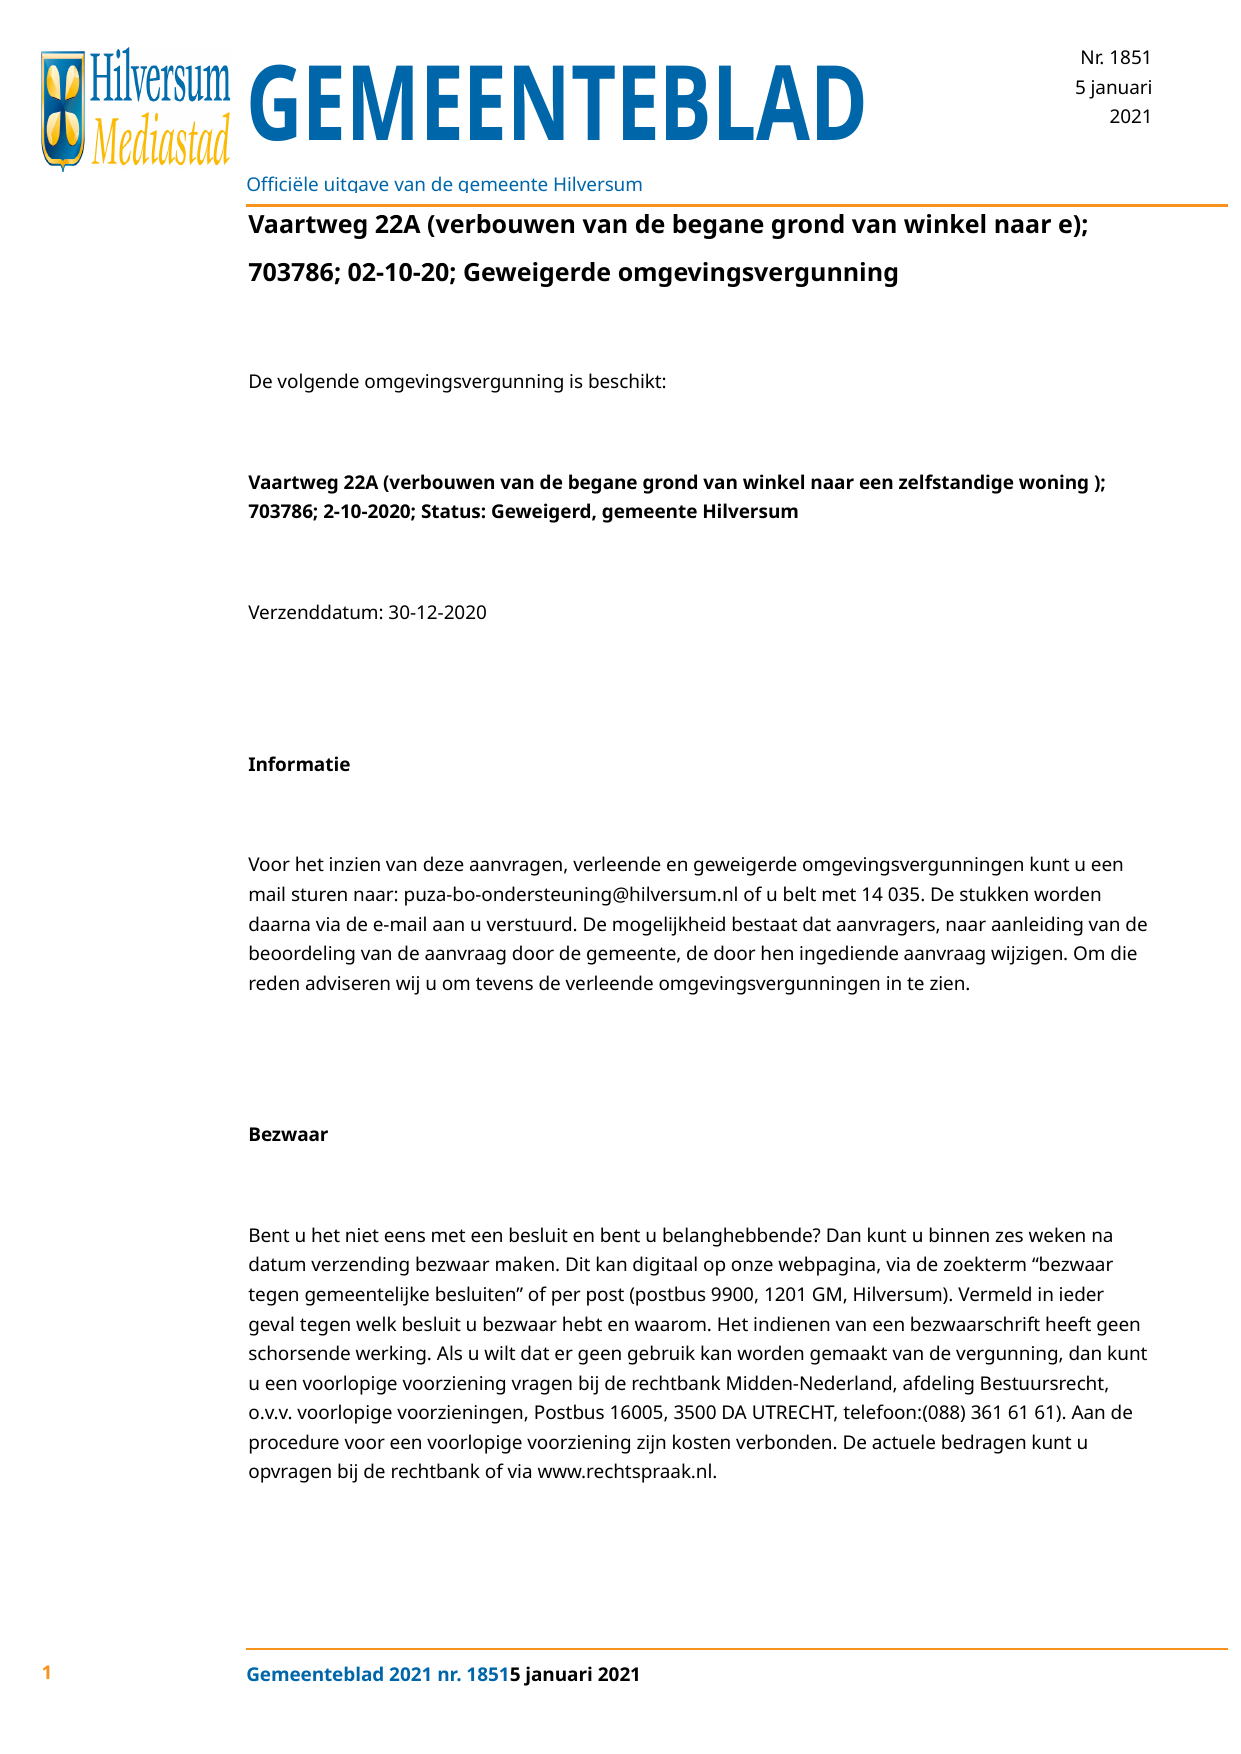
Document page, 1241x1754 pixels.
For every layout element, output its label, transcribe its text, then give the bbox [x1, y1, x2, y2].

text Bent u het niet eens met een besluit en bent u belanghebbende? Dan kunt u binnen zes weken na datum verzending bezwaar maken. Dit kan digitaal op onze webpagina, via de zoekterm “bezwaar tegen gemeentelijke besluiten” of per post (postbus 9900, 1201 GM, Hilversum). Vermeld in ieder geval tegen welk besluit u bezwaar hebt en waarom. Het indienen van een bezwaarschrift heeft geen schorsende werking. Als u wilt dat er geen gebruik kan worden gemaakt van de vergunning, dan kunt u een voorlopige voorziening vragen bij de rechtbank Midden-Nederland, afdeling Bestuursrecht, o.v.v. voorlopige voorzieningen, Postbus 16005, 3500 DA UTRECHT, telefoon:(088) 361 61 61). Aan de procedure voor een voorlopige voorziening zijn kosten verbonden. De actuele bedragen kunt u opvragen bij de rechtbank of via www.rechtspraak.nl. [248, 1222, 1152, 1484]
text Voor het inzien van deze aanvragen, verleende en geweigerde omgevingsvergunningen kunt u een mail sturen naar: puza-bo-ondersteuning@hilversum.nl of u belt met 14 035. De stukken worden daarna via de e-mail aan u verstuurd. De mogelijkheid bestaat dat aanvragers, naar aanleiding van de beoordeling van de aanvraag door de gemeente, de door hen ingediende aanvraag wijzigen. Om die reden adviseren wij u om tevens de verleende omgevingsvergunningen in te zien. [248, 852, 1152, 996]
text Informatie [248, 751, 1152, 777]
text De volgende omgevingsvergunning is beschikt: [248, 368, 1152, 394]
text Verzenddatum: 30-12-2020 [248, 599, 1152, 625]
text Bezwaar [248, 1121, 1152, 1147]
picture [41, 47, 231, 172]
text Vaartweg 22A (verbouwen van de begane grond van winkel naar e); 703786; 02-10-20; Geweigerde omgevingsvergunning [248, 207, 1152, 288]
text Vaartweg 22A (verbouwen van de begane grond van winkel naar een zelfstandige woning ); 703786; 2-10-2020; Status: Geweigerd, gemeente Hilversum [248, 469, 1152, 524]
